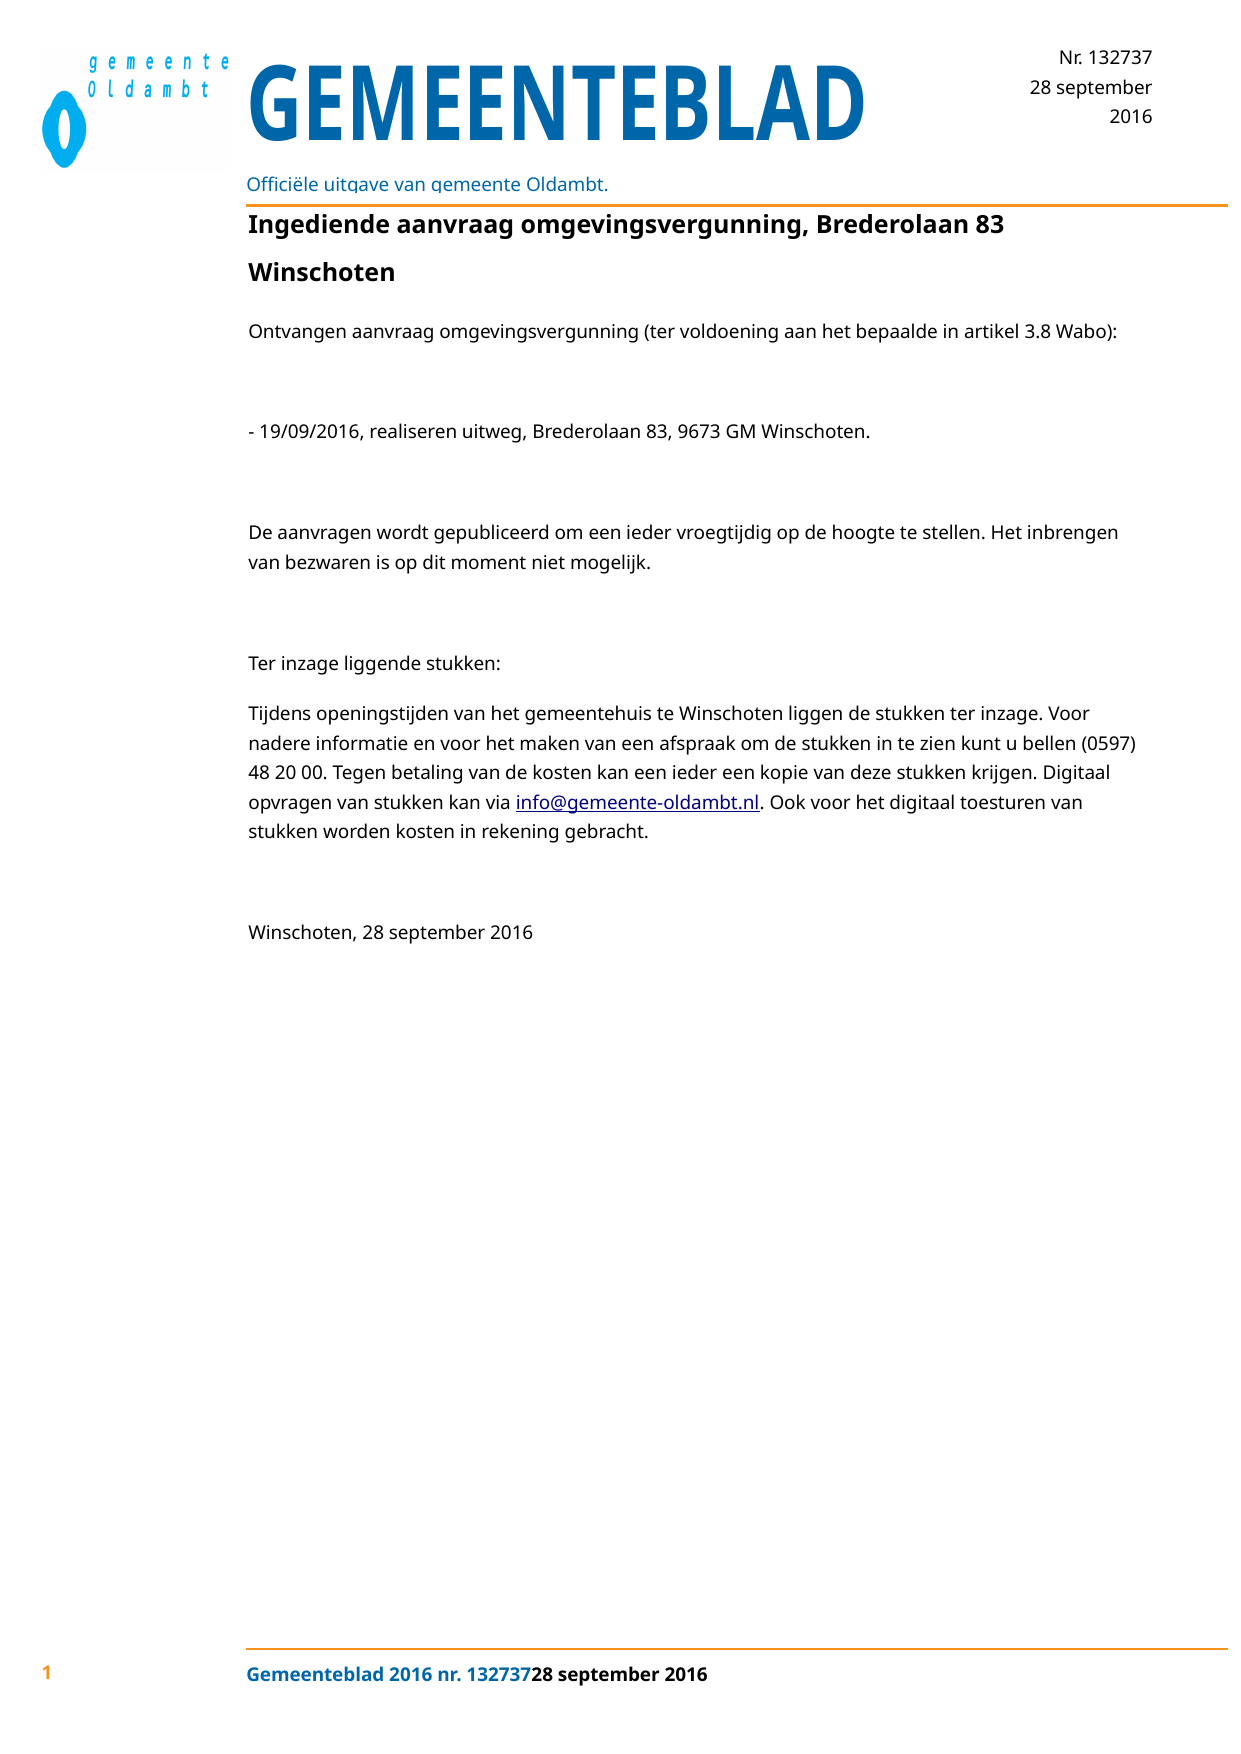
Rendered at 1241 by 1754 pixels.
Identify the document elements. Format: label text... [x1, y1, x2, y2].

text Ingediende aanvraag omgevingsvergunning, Brederolaan 83 Winschoten [248, 207, 1152, 288]
text - 19/09/2016, realiseren uitweg, Brederolaan 83, 9673 GM Winschoten. [248, 419, 1152, 444]
picture [41, 47, 231, 172]
text Tijdens openingstijden van het gemeentehuis te Winschoten liggen de stukken ter inzage. Voor nadere informatie en voor het maken van een afspraak om de stukken in te zien kunt u bellen (0597) 48 20 00. Tegen betaling van de kosten kan een ieder een kopie van deze stukken krijgen. Digitaal opvragen van stukken kan via info@gemeente-oldambt.nl. Ook voor het digitaal toesturen van stukken worden kosten in rekening gebracht. [248, 700, 1152, 844]
text Ter inzage liggende stukken: [248, 650, 1152, 676]
text De aanvragen wordt gepubliceerd om een ieder vroegtijdig op de hoogte te stellen. Het inbrengen van bezwaren is op dit moment niet mogelijk. [248, 519, 1152, 575]
text Winschoten, 28 september 2016 [248, 919, 1152, 945]
text Ontvangen aanvraag omgevingsvergunning (ter voldoening aan het bepaalde in artikel 3.8 Wabo): [248, 318, 1152, 344]
